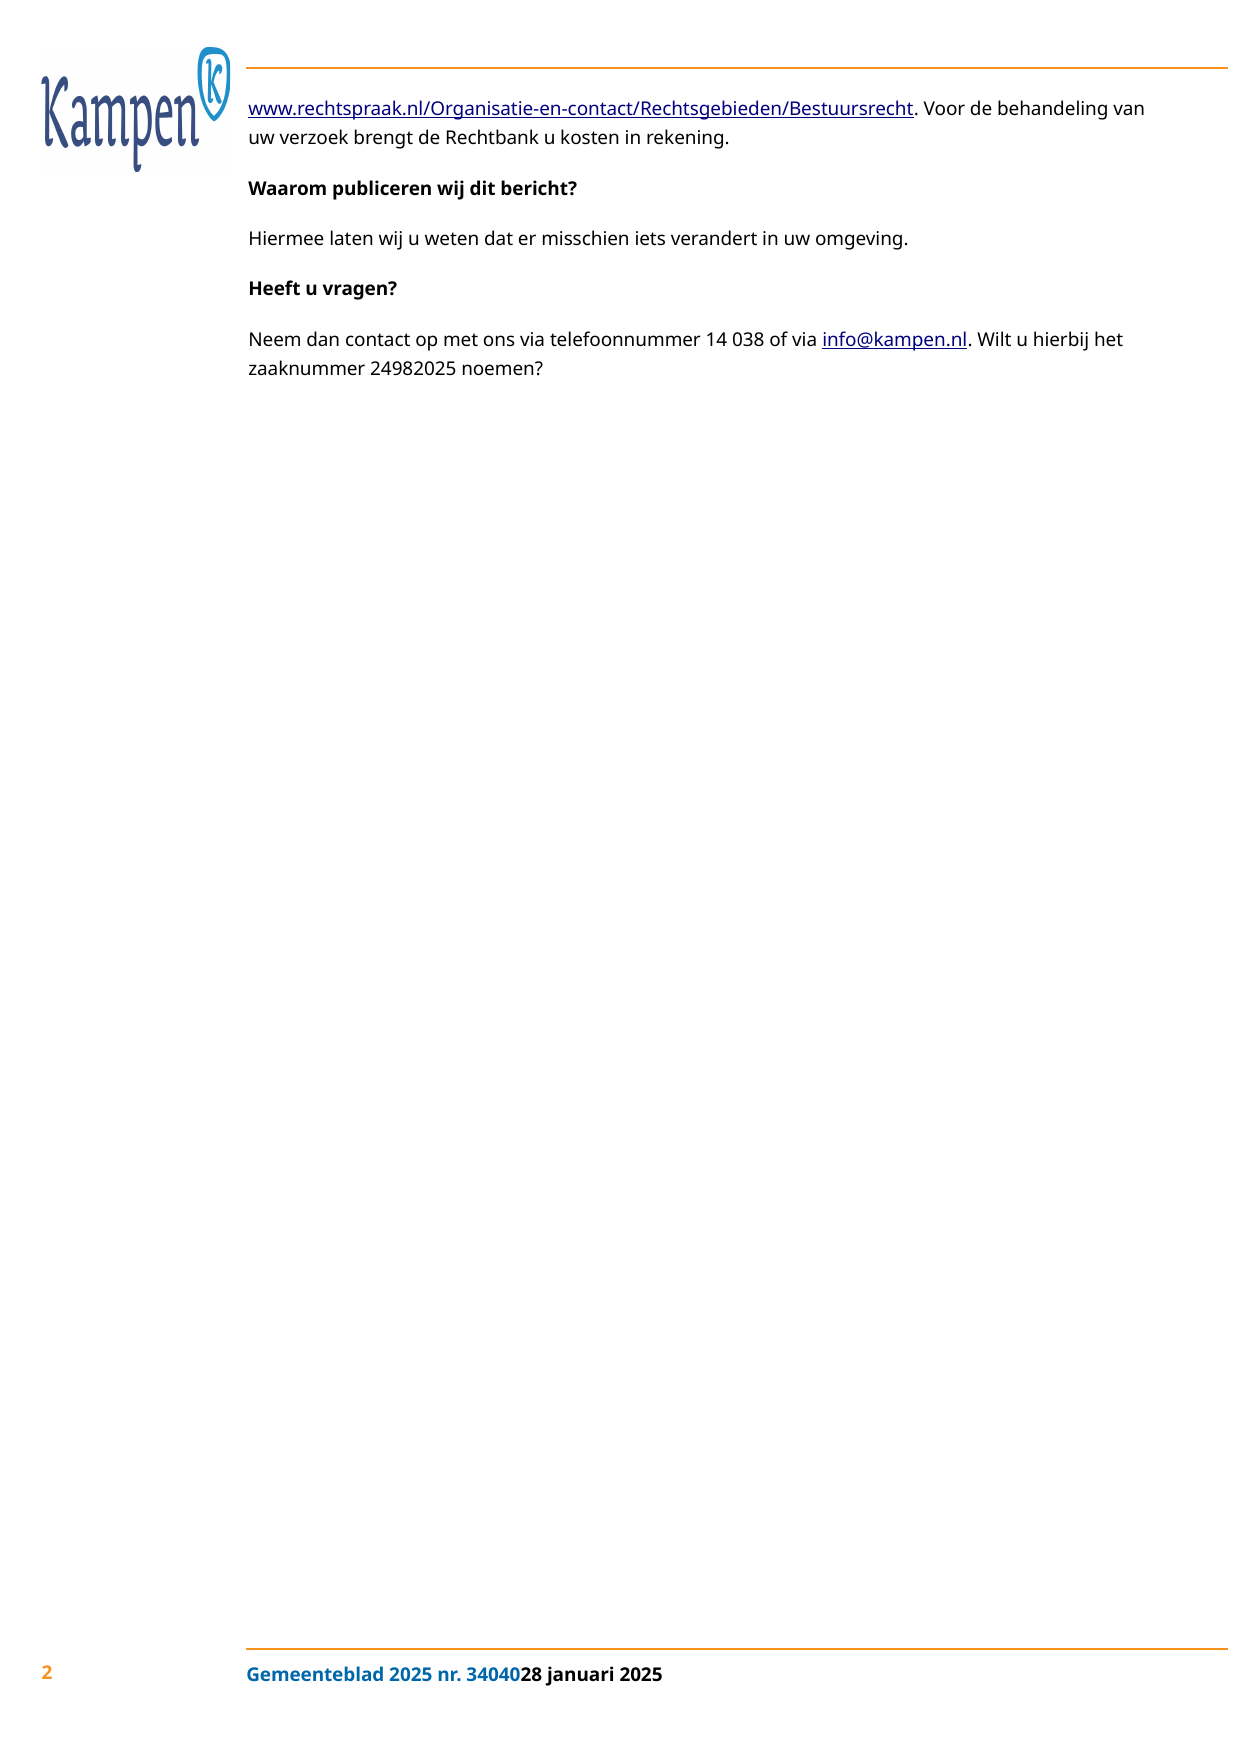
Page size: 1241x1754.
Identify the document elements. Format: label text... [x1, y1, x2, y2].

text Hiermee laten wij u weten dat er misschien iets verandert in uw omgeving. [248, 225, 1152, 251]
text Waarom publiceren wij dit bericht? [248, 175, 1152, 201]
text www.rechtspraak.nl/Organisatie-en-contact/Rechtsgebieden/Bestuursrecht. Voor de behandeling van uw verzoek brengt de Rechtbank u kosten in rekening. [248, 95, 1152, 150]
text Heeft u vragen? [248, 276, 1152, 301]
picture [41, 47, 231, 172]
text Neem dan contact op met ons via telefoonnummer 14 038 of via info@kampen.nl. Wilt u hierbij het zaaknummer 24982025 noemen? [248, 326, 1152, 381]
